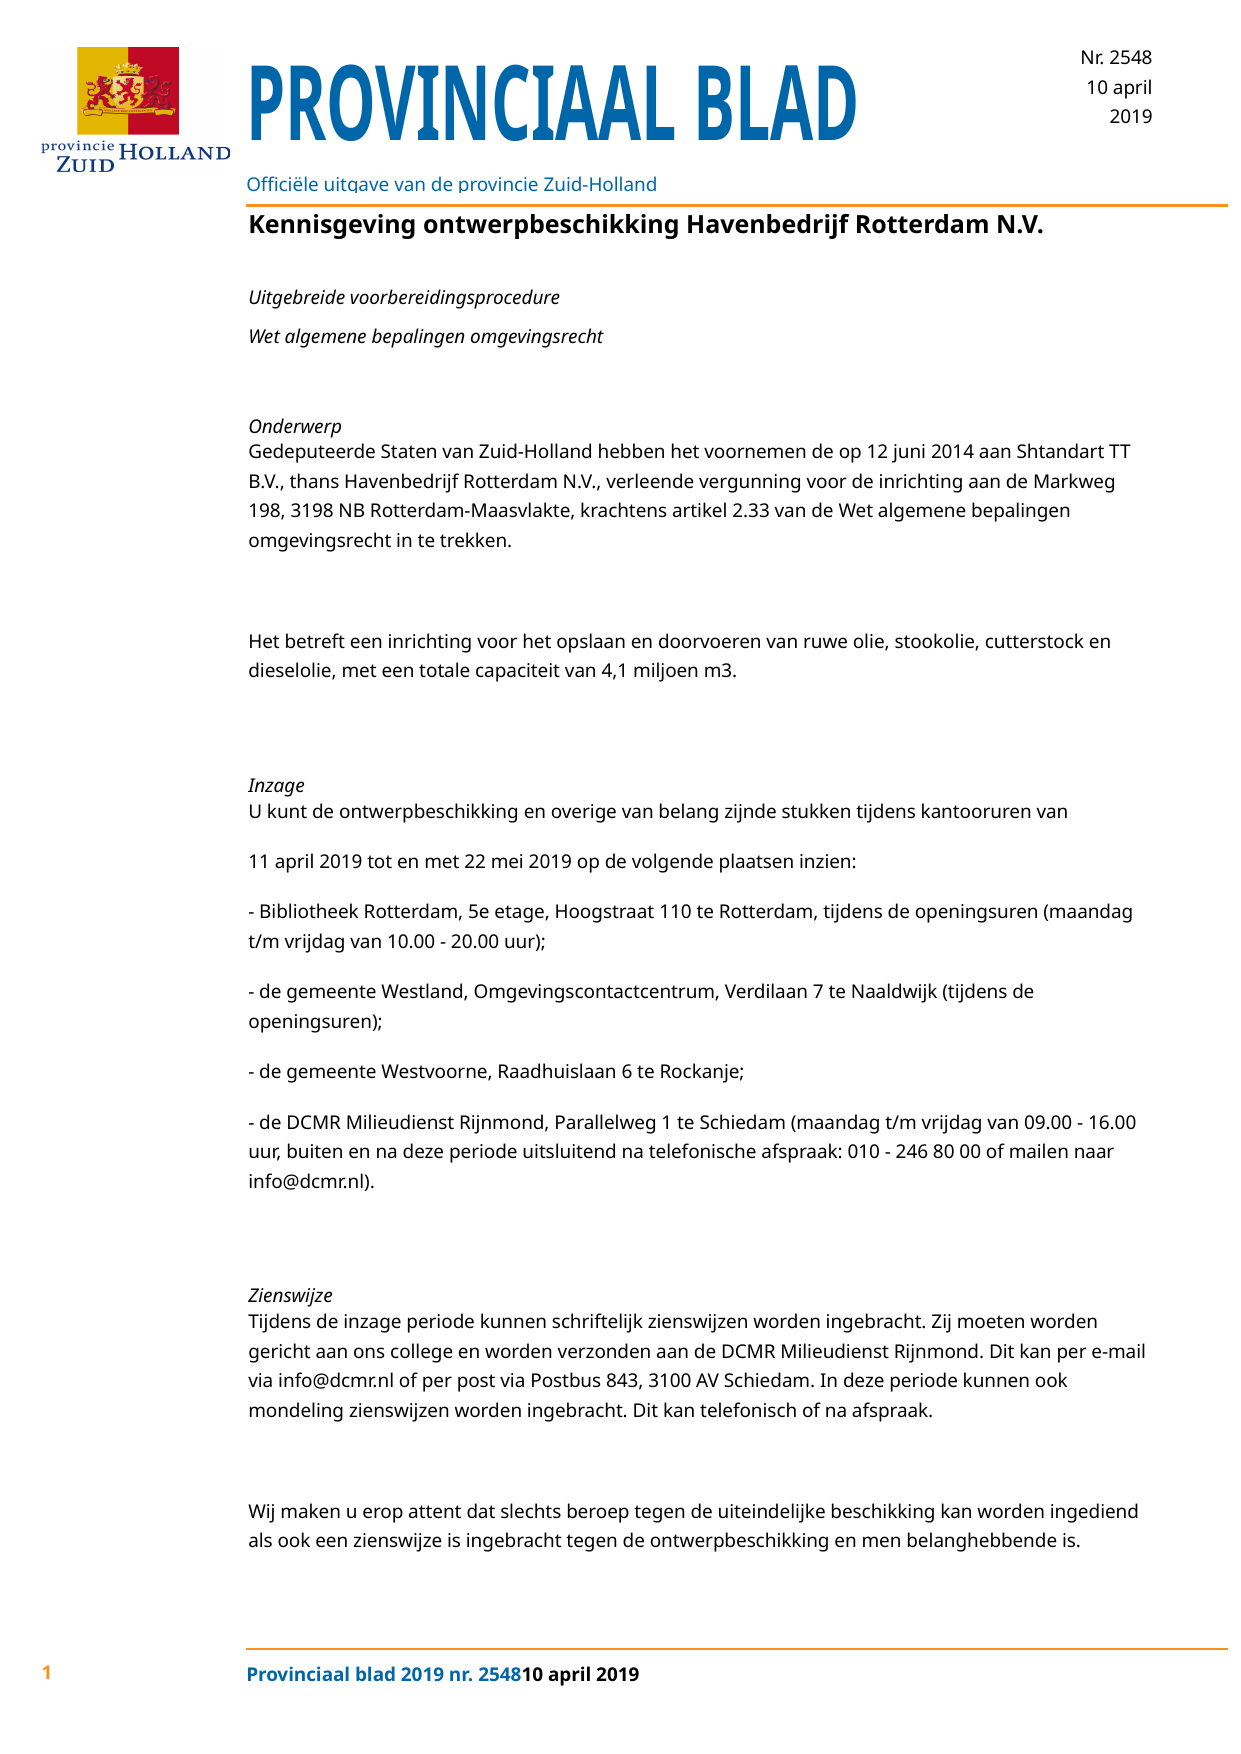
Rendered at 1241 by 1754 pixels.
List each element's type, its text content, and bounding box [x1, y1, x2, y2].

text - de gemeente Westvoorne, Raadhuislaan 6 te Rockanje; [248, 1059, 1152, 1084]
text Gedeputeerde Staten van Zuid-Holland hebben het voornemen de op 12 juni 2014 aan Shtandart TT B.V., thans Havenbedrijf Rotterdam N.V., verleende vergunning voor de inrichting aan de Markweg 198, 3198 NB Rotterdam-Maasvlakte, krachtens artikel 2.33 van de Wet algemene bepalingen omgevingsrecht in te trekken. [248, 438, 1152, 553]
text Het betreft een inrichting voor het opslaan en doorvoeren van ruwe olie, stookolie, cutterstock en dieselolie, met een totale capaciteit van 4,1 miljoen m3. [248, 628, 1152, 683]
text Kennisgeving ontwerpbeschikking Havenbedrijf Rotterdam N.V. [248, 207, 1152, 241]
text - Bibliotheek Rotterdam, 5e etage, Hoogstraat 110 te Rotterdam, tijdens de openingsuren (maandag t/m vrijdag van 10.00 - 20.00 uur); [248, 899, 1152, 954]
text Inzage [248, 772, 1152, 798]
text Wij maken u erop attent dat slechts beroep tegen de uiteindelijke beschikking kan worden ingediend als ook een zienswijze is ingebracht tegen de ontwerpbeschikking en men belanghebbende is. [248, 1498, 1152, 1553]
picture [41, 47, 231, 172]
text Onderwerp [248, 413, 1152, 438]
text - de gemeente Westland, Omgevingscontactcentrum, Verdilaan 7 te Naaldwijk (tijdens de openingsuren); [248, 979, 1152, 1034]
text Uitgebreide voorbereidingsprocedure [248, 284, 1152, 309]
text - de DCMR Milieudienst Rijnmond, Parallelweg 1 te Schiedam (maandag t/m vrijdag van 09.00 - 16.00 uur, buiten en na deze periode uitsluitend na telefonische afspraak: 010 - 246 80 00 of mailen naar info@dcmr.nl). [248, 1109, 1152, 1194]
text Wet algemene bepalingen omgevingsrecht [248, 323, 1152, 349]
text Tijdens de inzage periode kunnen schriftelijk zienswijzen worden ingebracht. Zij moeten worden gericht aan ons college en worden verzonden aan de DCMR Milieudienst Rijnmond. Dit kan per e-mail via info@dcmr.nl of per post via Postbus 843, 3100 AV Schiedam. In deze periode kunnen ook mondeling zienswijzen worden ingebracht. Dit kan telefonisch of na afspraak. [248, 1308, 1152, 1423]
text Zienswijze [248, 1283, 1152, 1308]
text U kunt de ontwerpbeschikking en overige van belang zijnde stukken tijdens kantooruren van [248, 798, 1152, 823]
text 11 april 2019 tot en met 22 mei 2019 op de volgende plaatsen inzien: [248, 848, 1152, 874]
